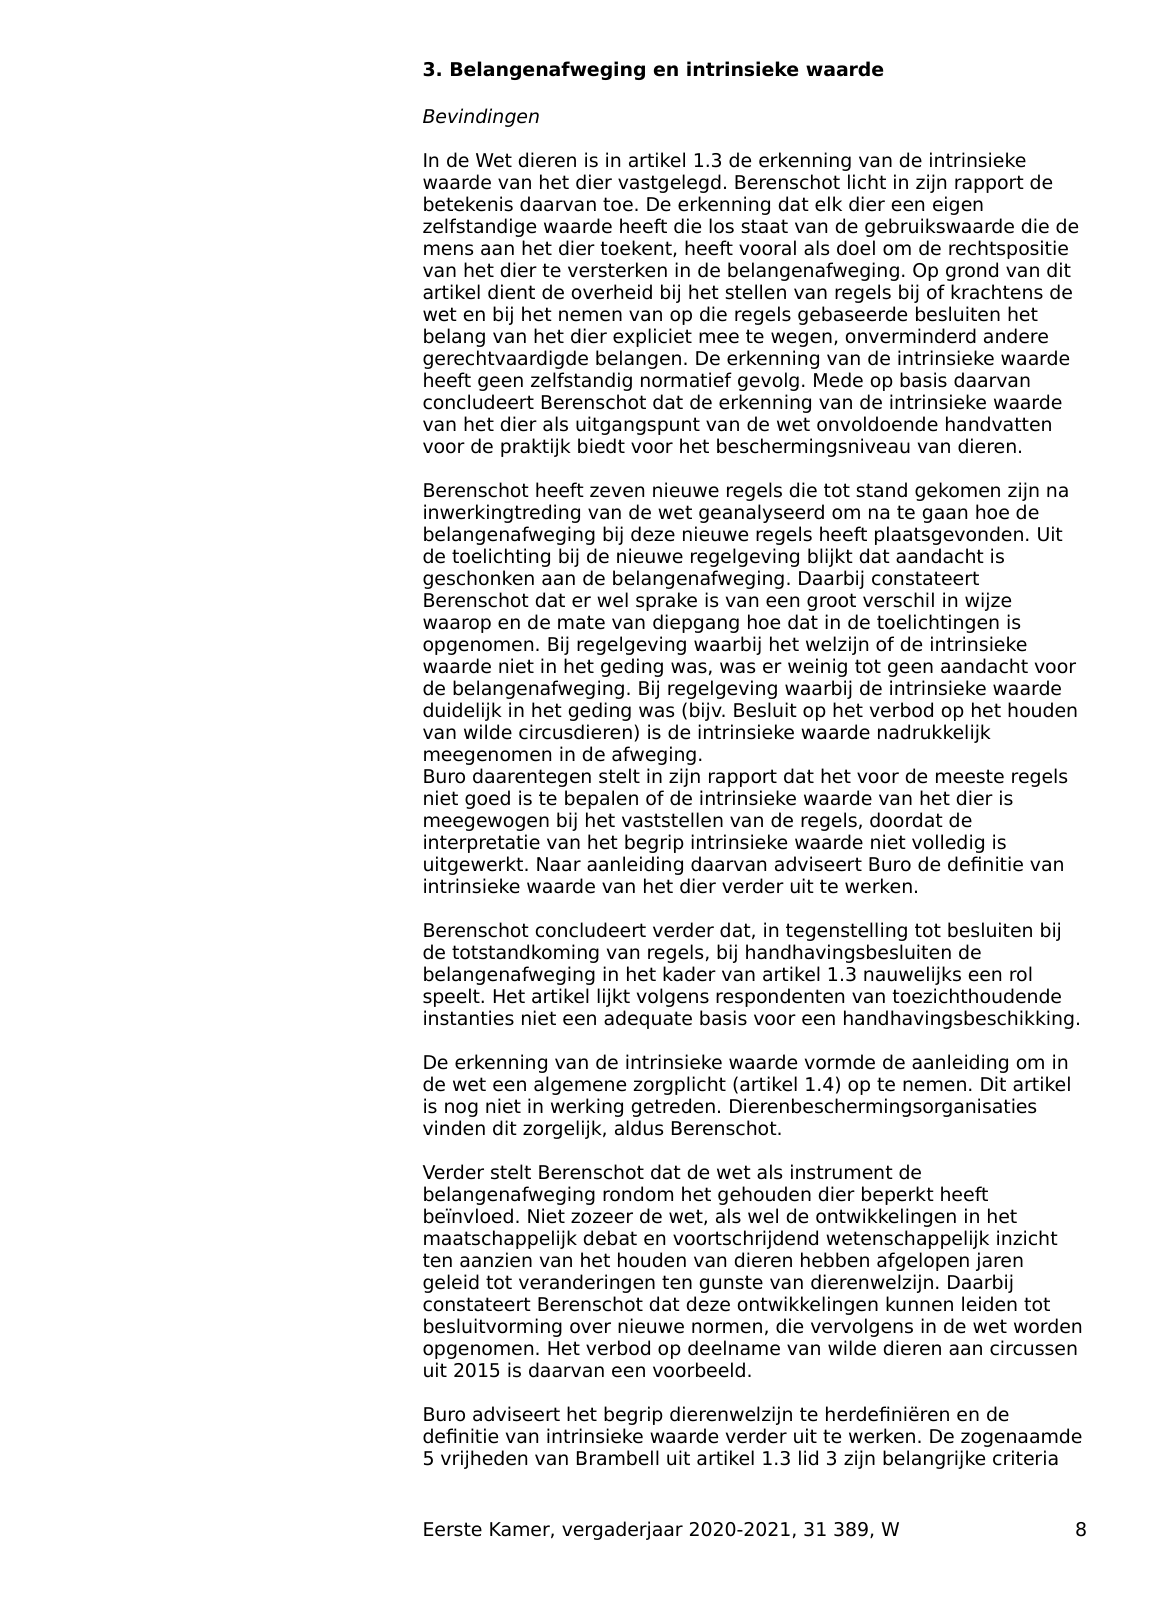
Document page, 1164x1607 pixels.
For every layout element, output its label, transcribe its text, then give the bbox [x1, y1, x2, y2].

text Buro adviseert het begrip dierenwelzijn te herdefiniëren en de definitie van intrinsieke waarde verder uit te werken. De zogenaamde 5 vrijheden van Brambell uit artikel 1.3 lid 3 zijn belangrijke criteria [422, 1404, 1087, 1470]
text Berenschot heeft zeven nieuwe regels die tot stand gekomen zijn na inwerkingtreding van de wet geanalyseerd om na te gaan hoe de belangenafweging bij deze nieuwe regels heeft plaatsgevonden. Uit de toelichting bij de nieuwe regelgeving blijkt dat aandacht is geschonken aan de belangenafweging. Daarbij constateert Berenschot dat er wel sprake is van een groot verschil in wijze waarop en de mate van diepgang hoe dat in de toelichtingen is opgenomen. Bij regelgeving waarbij het welzijn of de intrinsieke waarde niet in het geding was, was er weinig tot geen aandacht voor de belangenafweging. Bij regelgeving waarbij de intrinsieke waarde duidelijk in het geding was (bijv. Besluit op het verbod op het houden van wilde circusdieren) is de intrinsieke waarde nadrukkelijk meegenomen in de afweging. [422, 480, 1087, 766]
text De erkenning van de intrinsieke waarde vormde de aanleiding om in de wet een algemene zorgplicht (artikel 1.4) op te nemen. Dit artikel is nog niet in werking getreden. Dierenbeschermingsorganisaties vinden dit zorgelijk, aldus Berenschot. [422, 1052, 1087, 1140]
text Berenschot concludeert verder dat, in tegenstelling tot besluiten bij de totstandkoming van regels, bij handhavingsbesluiten de belangenafweging in het kader van artikel 1.3 nauwelijks een rol speelt. Het artikel lijkt volgens respondenten van toezichthoudende instanties niet een adequate basis voor een handhavingsbeschikking. [422, 920, 1087, 1030]
subtitle Bevindingen [422, 106, 1087, 128]
text In de Wet dieren is in artikel 1.3 de erkenning van de intrinsieke waarde van het dier vastgelegd. Berenschot licht in zijn rapport de betekenis daarvan toe. De erkenning dat elk dier een eigen zelfstandige waarde heeft die los staat van de gebruikswaarde die de mens aan het dier toekent, heeft vooral als doel om de rechtspositie van het dier te versterken in de belangenafweging. Op grond van dit artikel dient de overheid bij het stellen van regels bij of krachtens de wet en bij het nemen van op die regels gebaseerde besluiten het belang van het dier expliciet mee te wegen, onverminderd andere gerechtvaardigde belangen. De erkenning van de intrinsieke waarde heeft geen zelfstandig normatief gevolg. Mede op basis daarvan concludeert Berenschot dat de erkenning van de intrinsieke waarde van het dier als uitgangspunt van de wet onvoldoende handvatten voor de praktijk biedt voor het beschermingsniveau van dieren. [422, 150, 1087, 458]
text Buro daarentegen stelt in zijn rapport dat het voor de meeste regels niet goed is te bepalen of de intrinsieke waarde van het dier is meegewogen bij het vaststellen van de regels, doordat de interpretatie van het begrip intrinsieke waarde niet volledig is uitgewerkt. Naar aanleiding daarvan adviseert Buro de definitie van intrinsieke waarde van het dier verder uit te werken. [422, 766, 1087, 898]
subtitle 3. Belangenafweging en intrinsieke waarde [422, 59, 1087, 81]
text Verder stelt Berenschot dat de wet als instrument de belangenafweging rondom het gehouden dier beperkt heeft beïnvloed. Niet zozeer de wet, als wel de ontwikkelingen in het maatschappelijk debat en voortschrijdend wetenschappelijk inzicht ten aanzien van het houden van dieren hebben afgelopen jaren geleid tot veranderingen ten gunste van dierenwelzijn. Daarbij constateert Berenschot dat deze ontwikkelingen kunnen leiden tot besluitvorming over nieuwe normen, die vervolgens in de wet worden opgenomen. Het verbod op deelname van wilde dieren aan circussen uit 2015 is daarvan een voorbeeld. [422, 1162, 1087, 1382]
